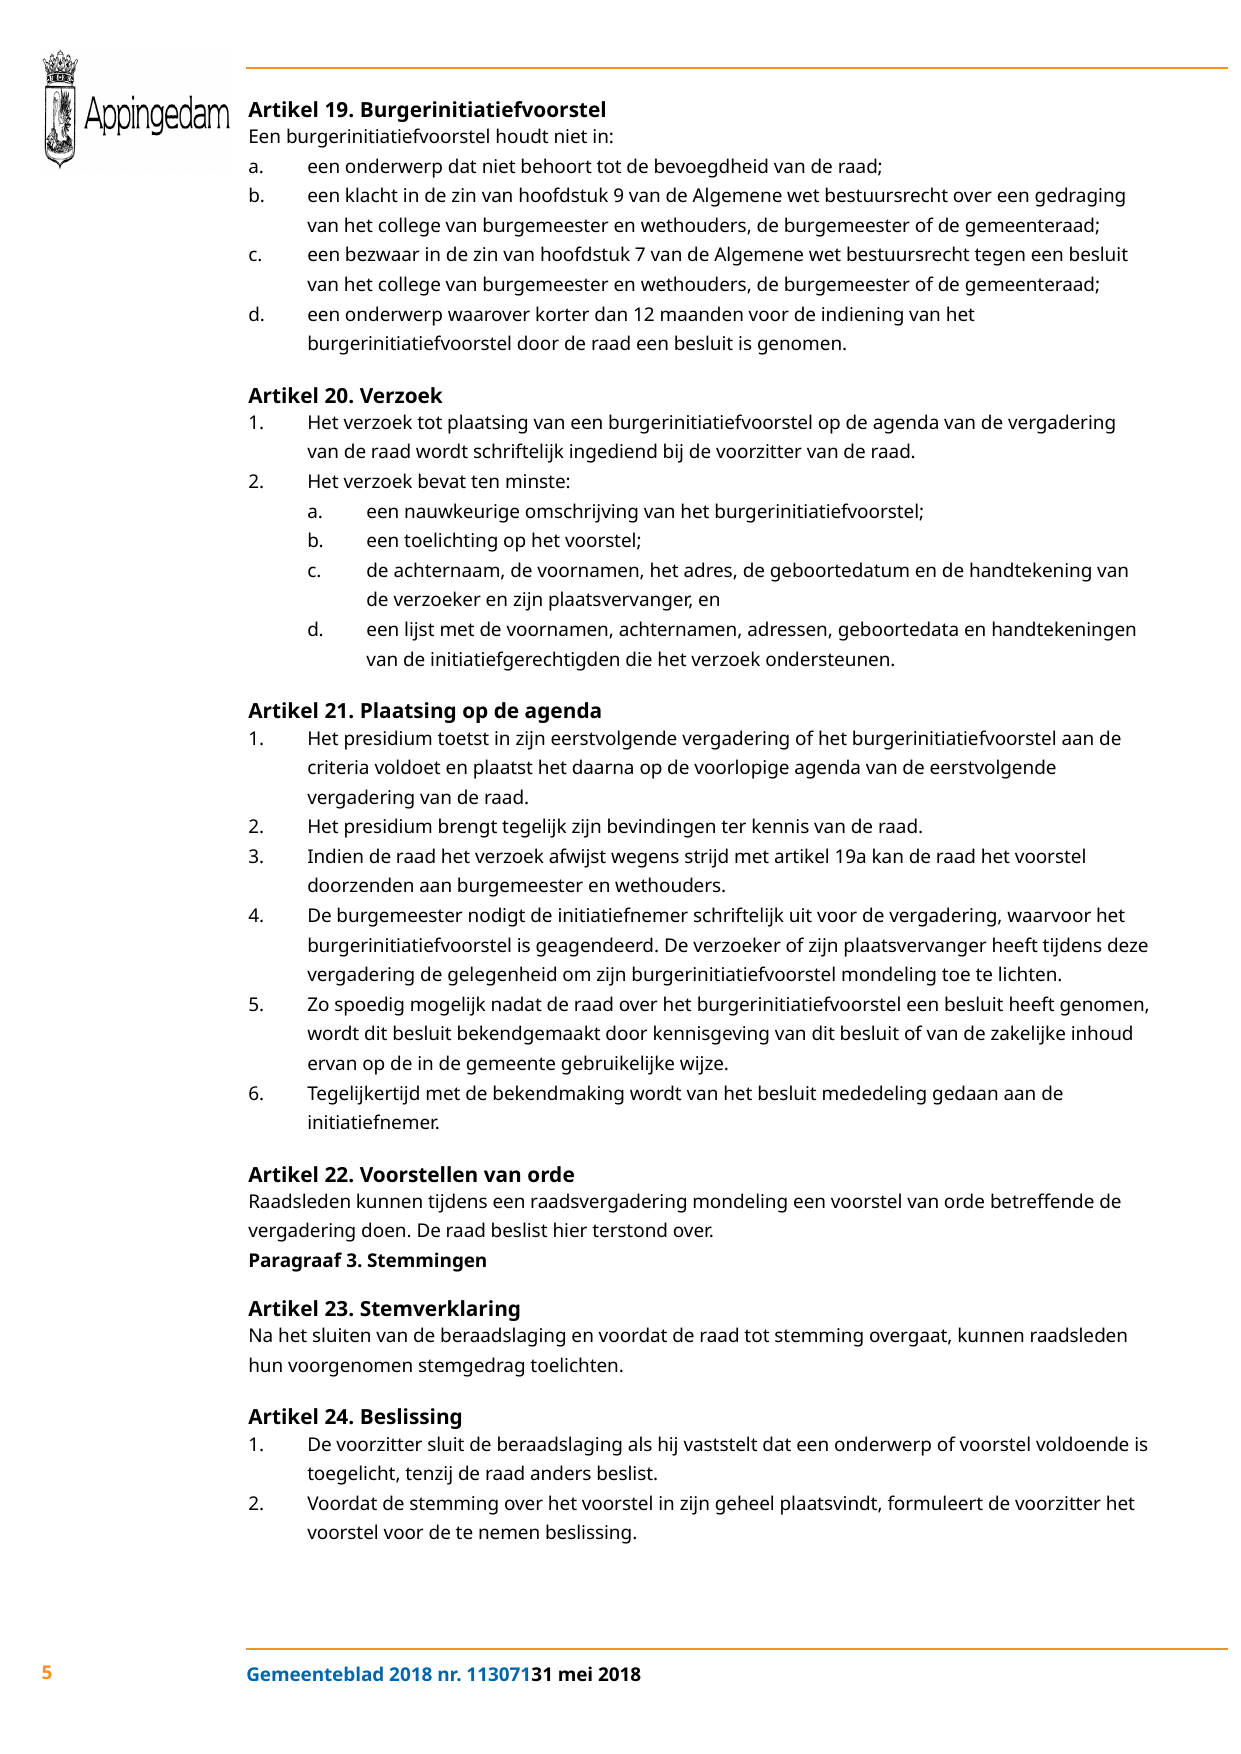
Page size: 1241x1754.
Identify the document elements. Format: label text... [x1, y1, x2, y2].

picture [41, 47, 231, 172]
text Artikel 21. Plaatsing op de agenda [248, 696, 1152, 725]
list een lijst met de voornamen, achternamen, adressen, geboortedata en handtekeningen van de initiatiefgerechtigden die het verzoek ondersteunen. [307, 616, 1152, 672]
text Na het sluiten van de beraadslaging en voordat de raad tot stemming overgaat, kunnen raadsleden hun voorgenomen stemgedrag toelichten. [248, 1322, 1152, 1378]
text Artikel 24. Beslissing [248, 1402, 1152, 1431]
text Een burgerinitiatiefvoorstel houdt niet in: [248, 123, 1152, 149]
list Het verzoek bevat ten minste: [248, 468, 1152, 494]
list een onderwerp dat niet behoort tot de bevoegdheid van de raad; [248, 153, 1152, 178]
text Artikel 23. Stemverklaring [248, 1294, 1152, 1322]
list Voordat de stemming over het voorstel in zijn geheel plaatsvindt, formuleert de voorzitter het voorstel voor de te nemen beslissing. [248, 1490, 1152, 1545]
list een bezwaar in de zin van hoofdstuk 7 van de Algemene wet bestuursrecht tegen een besluit van het college van burgemeester en wethouders, de burgemeester of de gemeenteraad; [248, 242, 1152, 297]
list Tegelijkertijd met de bekendmaking wordt van het besluit mededeling gedaan aan de initiatiefnemer. [248, 1080, 1152, 1135]
list een klacht in de zin van hoofdstuk 9 van de Algemene wet bestuursrecht over een gedraging van het college van burgemeester en wethouders, de burgemeester of de gemeenteraad; [248, 182, 1152, 238]
list De voorzitter sluit de beraadslaging als hij vaststelt dat een onderwerp of voorstel voldoende is toegelicht, tenzij de raad anders beslist. [248, 1431, 1152, 1486]
list de achternaam, de voornamen, het adres, de geboortedatum en de handtekening van de verzoeker en zijn plaatsvervanger, en [307, 557, 1152, 612]
list een onderwerp waarover korter dan 12 maanden voor de indiening van het burgerinitiatiefvoorstel door de raad een besluit is genomen. [248, 301, 1152, 356]
list een nauwkeurige omschrijving van het burgerinitiatiefvoorstel; [307, 498, 1152, 524]
list een toelichting op het voorstel; [307, 527, 1152, 553]
text Paragraaf 3. Stemmingen [248, 1247, 1152, 1273]
list Het presidium toetst in zijn eerstvolgende vergadering of het burgerinitiatiefvoorstel aan de criteria voldoet en plaatst het daarna op de voorlopige agenda van de eerstvolgende vergadering van de raad. [248, 725, 1152, 809]
list Het presidium brengt tegelijk zijn bevindingen ter kennis van de raad. [248, 813, 1152, 839]
text Raadsleden kunnen tijdens een raadsvergadering mondeling een voorstel van orde betreffende de vergadering doen. De raad beslist hier terstond over. [248, 1188, 1152, 1243]
text Artikel 19. Burgerinitiatiefvoorstel [248, 95, 1152, 123]
list Het verzoek tot plaatsing van een burgerinitiatiefvoorstel op de agenda van de vergadering van de raad wordt schriftelijk ingediend bij de voorzitter van de raad. [248, 409, 1152, 464]
text Artikel 22. Voorstellen van orde [248, 1160, 1152, 1188]
list Indien de raad het verzoek afwijst wegens strijd met artikel 19a kan de raad het voorstel doorzenden aan burgemeester en wethouders. [248, 843, 1152, 898]
list De burgemeester nodigt de initiatiefnemer schriftelijk uit voor de vergadering, waarvoor het burgerinitiatiefvoorstel is geagendeerd. De verzoeker of zijn plaatsvervanger heeft tijdens deze vergadering de gelegenheid om zijn burgerinitiatiefvoorstel mondeling toe te lichten. [248, 902, 1152, 987]
list Zo spoedig mogelijk nadat de raad over het burgerinitiatiefvoorstel een besluit heeft genomen, wordt dit besluit bekendgemaakt door kennisgeving van dit besluit of van de zakelijke inhoud ervan op de in de gemeente gebruikelijke wijze. [248, 991, 1152, 1076]
text Artikel 20. Verzoek [248, 381, 1152, 409]
